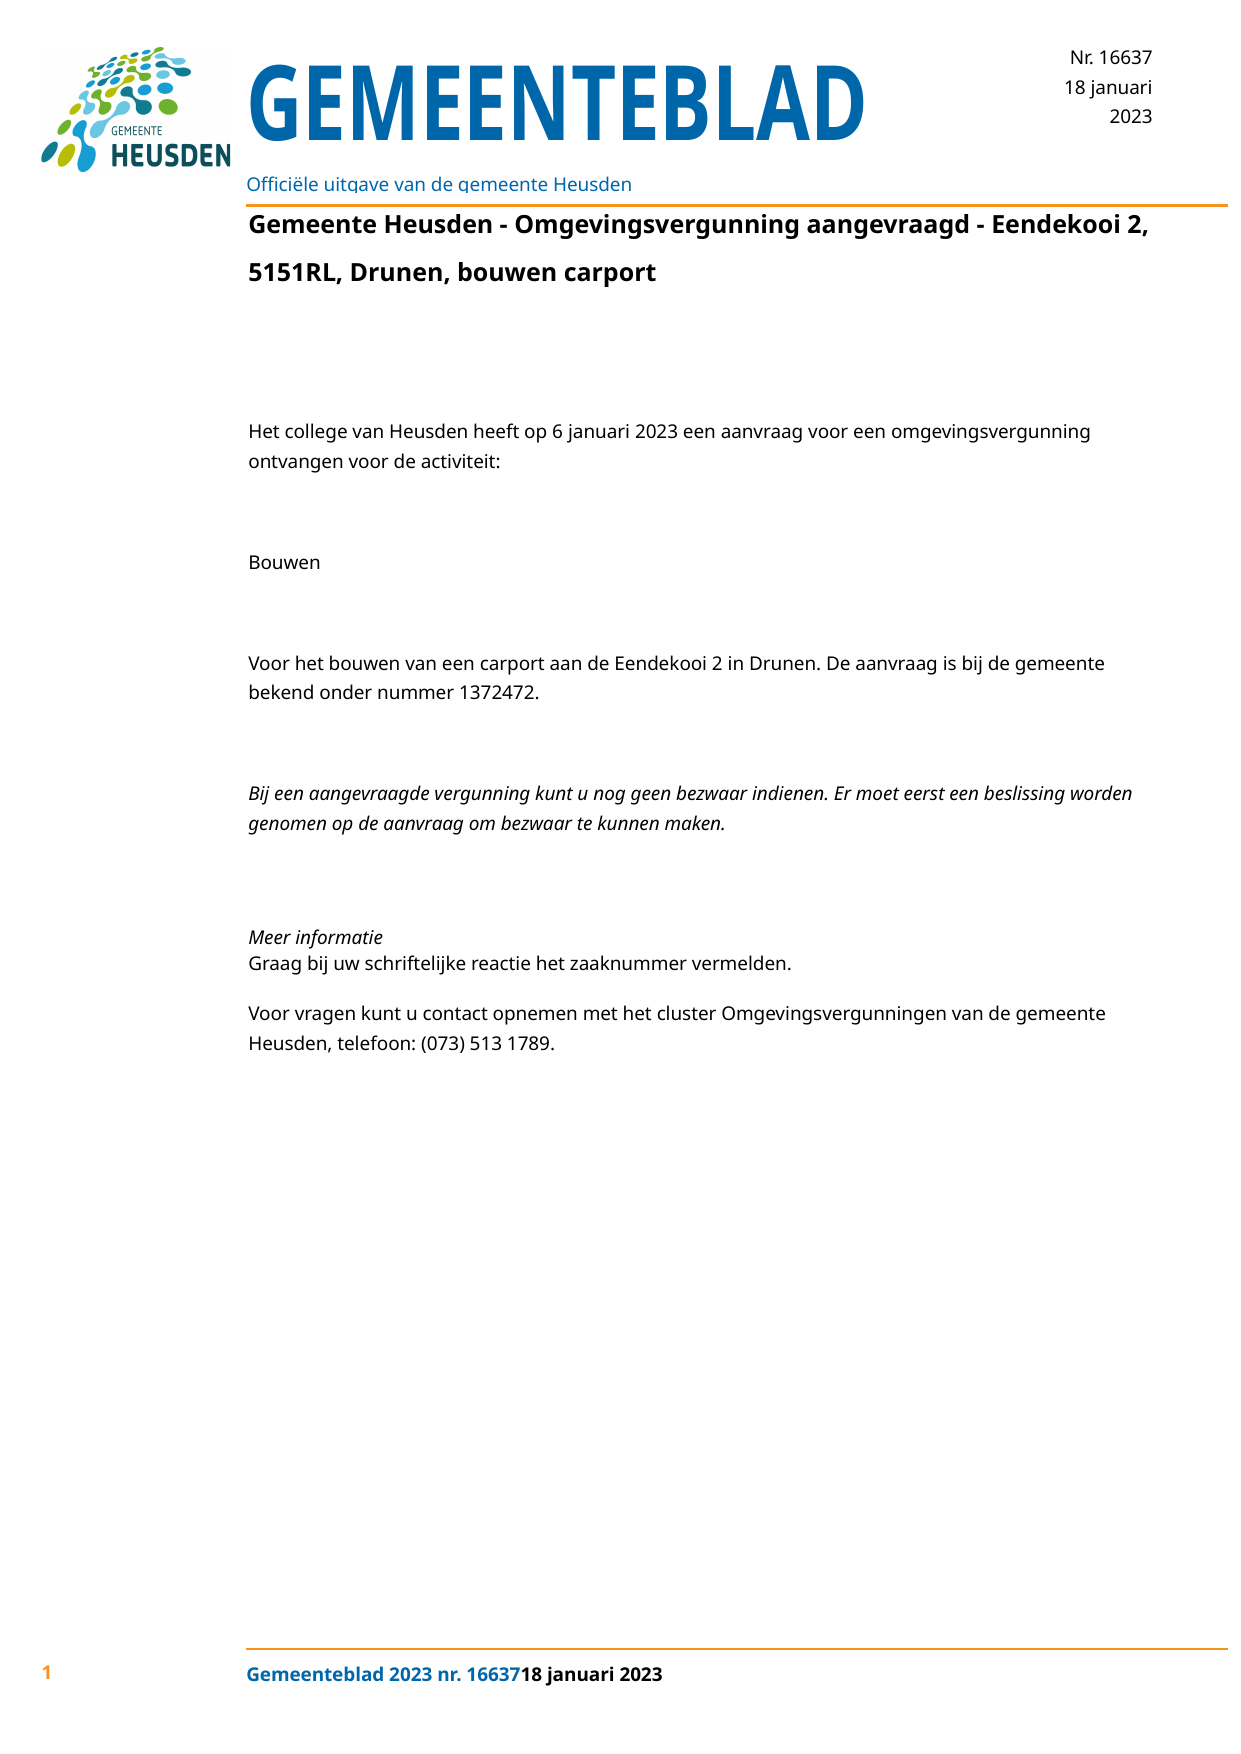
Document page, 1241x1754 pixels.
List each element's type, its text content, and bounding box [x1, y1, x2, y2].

text Bouwen [248, 549, 1152, 575]
text Graag bij uw schriftelijke reactie het zaaknummer vermelden. [248, 950, 1152, 976]
text Gemeente Heusden - Omgevingsvergunning aangevraagd - Eendekooi 2, 5151RL, Drunen, bouwen carport [248, 207, 1152, 288]
text Bij een aangevraagde vergunning kunt u nog geen bezwaar indienen. Er moet eerst een beslissing worden genomen op de aanvraag om bezwaar te kunnen maken. [248, 780, 1152, 836]
text Meer informatie [248, 924, 1152, 950]
text Voor vragen kunt u contact opnemen met het cluster Omgevingsvergunningen van de gemeente Heusden, telefoon: (073) 513 1789. [248, 1001, 1152, 1056]
picture [41, 47, 231, 172]
text Voor het bouwen van een carport aan de Eendekooi 2 in Drunen. De aanvraag is bij de gemeente bekend onder nummer 1372472. [248, 650, 1152, 705]
text Het college van Heusden heeft op 6 januari 2023 een aanvraag voor een omgevingsvergunning ontvangen voor de activiteit: [248, 419, 1152, 474]
